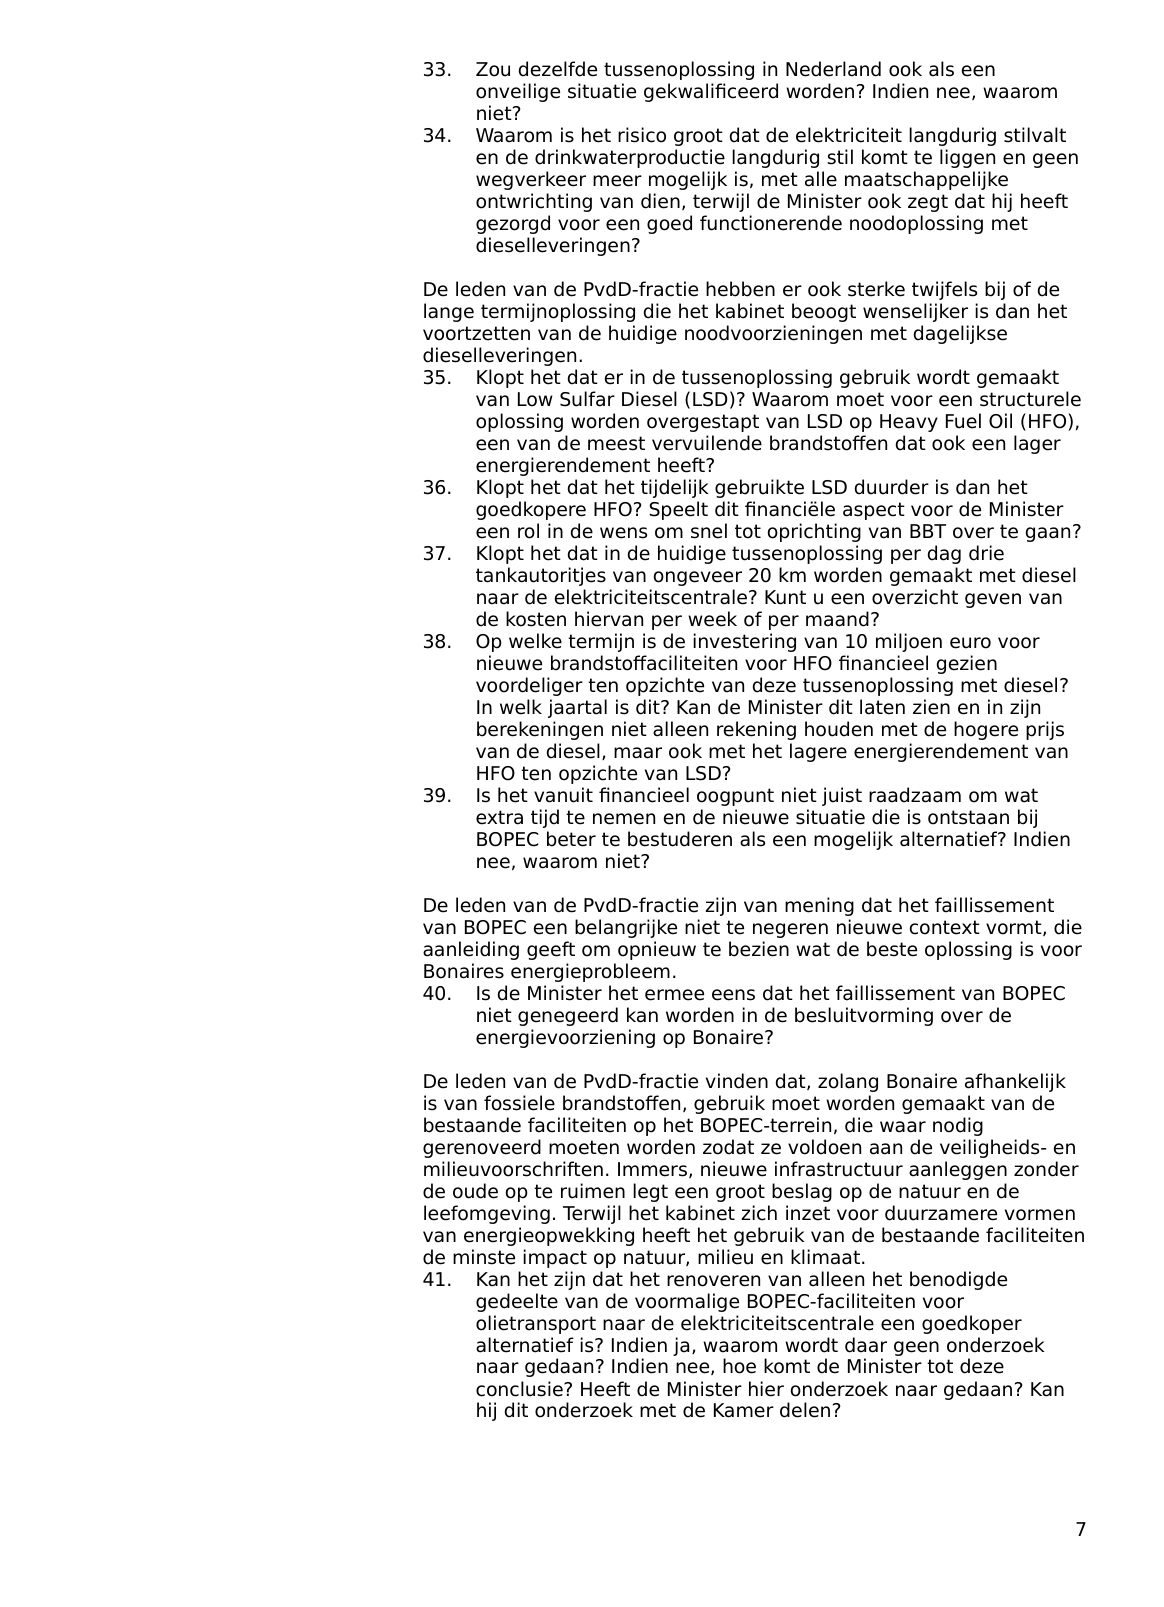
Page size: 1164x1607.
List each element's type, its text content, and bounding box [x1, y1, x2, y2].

text 36. Klopt het dat het tijdelijk gebruikte LSD duurder is dan het goedkopere HFO? Speelt dit financiële aspect voor de Minister een rol in de wens om snel tot oprichting van BBT over te gaan? [422, 477, 1087, 543]
text 34. Waarom is het risico groot dat de elektriciteit langdurig stilvalt en de drinkwaterproductie langdurig stil komt te liggen en geen wegverkeer meer mogelijk is, met alle maatschappelijke ontwrichting van dien, terwijl de Minister ook zegt dat hij heeft gezorgd voor een goed functionerende noodoplossing met dieselleveringen? [422, 125, 1087, 257]
text 35. Klopt het dat er in de tussenoplossing gebruik wordt gemaakt van Low Sulfar Diesel (LSD)? Waarom moet voor een structurele oplossing worden overgestapt van LSD op Heavy Fuel Oil (HFO), een van de meest vervuilende brandstoffen dat ook een lager energierendement heeft? [422, 367, 1087, 477]
text 40. Is de Minister het ermee eens dat het faillissement van BOPEC niet genegeerd kan worden in de besluitvorming over de energievoorziening op Bonaire? [422, 983, 1087, 1048]
text 33. Zou dezelfde tussenoplossing in Nederland ook als een onveilige situatie gekwalificeerd worden? Indien nee, waarom niet? [422, 59, 1087, 125]
text De leden van de PvdD-fractie hebben er ook sterke twijfels bij of de lange termijnoplossing die het kabinet beoogt wenselijker is dan het voortzetten van de huidige noodvoorzieningen met dagelijkse dieselleveringen. [422, 279, 1087, 367]
text 39. Is het vanuit financieel oogpunt niet juist raadzaam om wat extra tijd te nemen en de nieuwe situatie die is ontstaan bij BOPEC beter te bestuderen als een mogelijk alternatief? Indien nee, waarom niet? [422, 784, 1087, 872]
text De leden van de PvdD-fractie vinden dat, zolang Bonaire afhankelijk is van fossiele brandstoffen, gebruik moet worden gemaakt van de bestaande faciliteiten op het BOPEC-terrein, die waar nodig gerenoveerd moeten worden zodat ze voldoen aan de veiligheids- en milieuvoorschriften. Immers, nieuwe infrastructuur aanleggen zonder de oude op te ruimen legt een groot beslag op de natuur en de leefomgeving. Terwijl het kabinet zich inzet voor duurzamere vormen van energieopwekking heeft het gebruik van de bestaande faciliteiten de minste impact op natuur, milieu en klimaat. [422, 1071, 1087, 1268]
text 38. Op welke termijn is de investering van 10 miljoen euro voor nieuwe brandstoffaciliteiten voor HFO financieel gezien voordeliger ten opzichte van deze tussenoplossing met diesel? In welk jaartal is dit? Kan de Minister dit laten zien en in zijn berekeningen niet alleen rekening houden met de hogere prijs van de diesel, maar ook met het lagere energierendement van HFO ten opzichte van LSD? [422, 631, 1087, 784]
text 37. Klopt het dat in de huidige tussenoplossing per dag drie tankautoritjes van ongeveer 20 km worden gemaakt met diesel naar de elektriciteitscentrale? Kunt u een overzicht geven van de kosten hiervan per week of per maand? [422, 543, 1087, 631]
text 41. Kan het zijn dat het renoveren van alleen het benodigde gedeelte van de voormalige BOPEC-faciliteiten voor olietransport naar de elektriciteitscentrale een goedkoper alternatief is? Indien ja, waarom wordt daar geen onderzoek naar gedaan? Indien nee, hoe komt de Minister tot deze conclusie? Heeft de Minister hier onderzoek naar gedaan? Kan hij dit onderzoek met de Kamer delen? [422, 1268, 1087, 1422]
text De leden van de PvdD-fractie zijn van mening dat het faillissement van BOPEC een belangrijke niet te negeren nieuwe context vormt, die aanleiding geeft om opnieuw te bezien wat de beste oplossing is voor Bonaires energieprobleem. [422, 895, 1087, 983]
